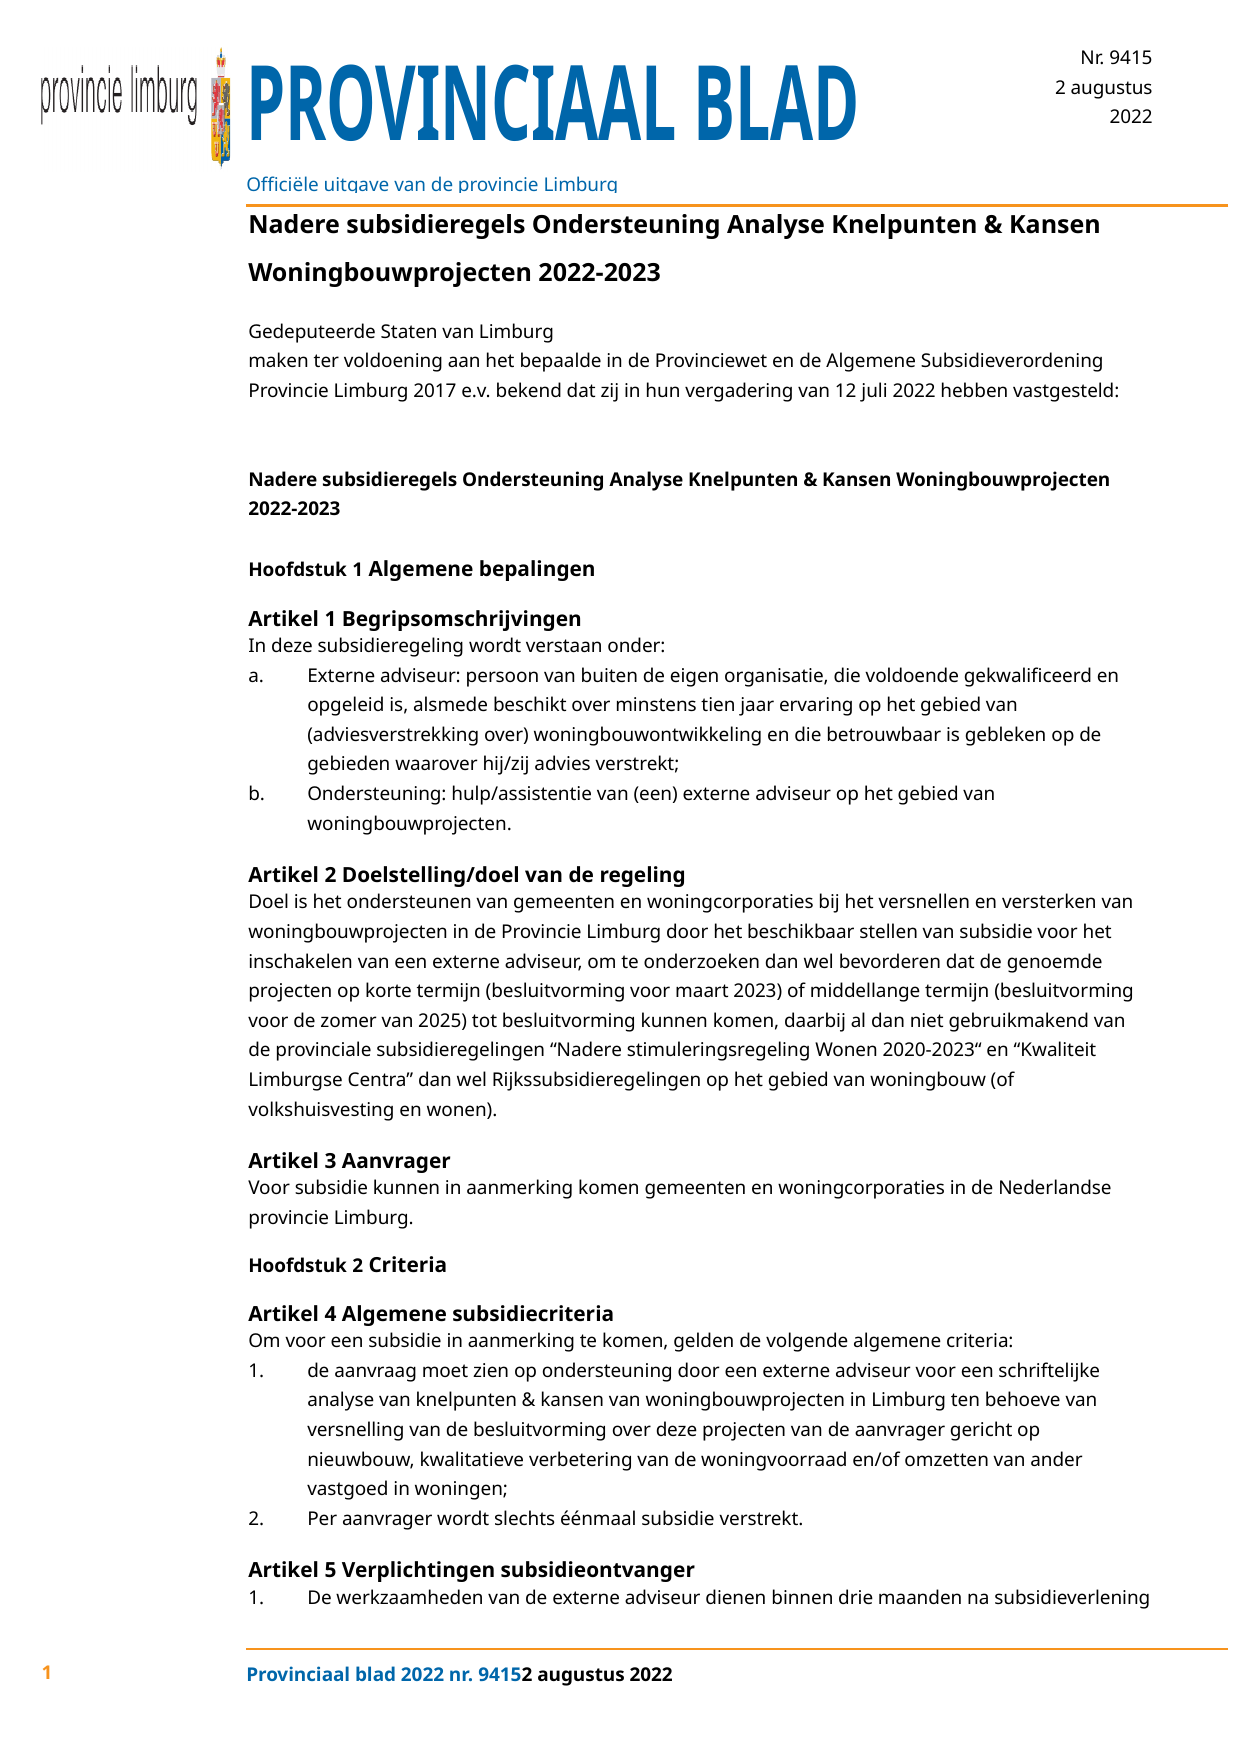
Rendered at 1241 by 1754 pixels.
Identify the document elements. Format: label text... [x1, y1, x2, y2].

list De werkzaamheden van de externe adviseur dienen binnen drie maanden na subsidieverlening [248, 1584, 1152, 1609]
text Om voor een subsidie in aanmerking te komen, gelden de volgende algemene criteria: [248, 1327, 1152, 1353]
picture [41, 47, 231, 172]
text maken ter voldoening aan het bepaalde in de Provinciewet en de Algemene Subsidieverordening Provincie Limburg 2017 e.v. bekend dat zij in hun vergadering van 12 juli 2022 hebben vastgesteld: [248, 347, 1152, 403]
text Doel is het ondersteunen van gemeenten en woningcorporaties bij het versnellen en versterken van woningbouwprojecten in de Provincie Limburg door het beschikbaar stellen van subsidie voor het inschakelen van een externe adviseur, om te onderzoeken dan wel bevorderen dat de genoemde projecten op korte termijn (besluitvorming voor maart 2023) of middellange termijn (besluitvorming voor de zomer van 2025) tot besluitvorming kunnen komen, daarbij al dan niet gebruikmakend van de provinciale subsidieregelingen “Nadere stimuleringsregeling Wonen 2020-2023“ en “Kwaliteit Limburgse Centra” dan wel Rijkssubsidieregelingen op het gebied van woningbouw (of volkshuisvesting en wonen). [248, 889, 1152, 1121]
text Artikel 3 Aanvrager [248, 1146, 1152, 1174]
list de aanvraag moet zien op ondersteuning door een externe adviseur voor een schriftelijke analyse van knelpunten & kansen van woningbouwprojecten in Limburg ten behoeve van versnelling van de besluitvorming over deze projecten van de aanvrager gericht op nieuwbouw, kwalitatieve verbetering van de woningvoorraad en/of omzetten van ander vastgoed in woningen; [248, 1357, 1152, 1501]
text Artikel 4 Algemene subsidiecriteria [248, 1299, 1152, 1327]
text Voor subsidie kunnen in aanmerking komen gemeenten en woningcorporaties in de Nederlandse provincie Limburg. [248, 1174, 1152, 1230]
text Artikel 1 Begripsomschrijvingen [248, 604, 1152, 632]
text Hoofdstuk 2 Criteria [248, 1250, 1152, 1278]
text Gedeputeerde Staten van Limburg [248, 318, 1152, 344]
list Per aanvrager wordt slechts éénmaal subsidie verstrekt. [248, 1505, 1152, 1531]
text Artikel 2 Doelstelling/doel van de regeling [248, 860, 1152, 889]
text Artikel 5 Verplichtingen subsidieontvanger [248, 1555, 1152, 1584]
text Nadere subsidieregels Ondersteuning Analyse Knelpunten & Kansen Woningbouwprojecten 2022-2023 [248, 466, 1152, 521]
list Externe adviseur: persoon van buiten de eigen organisatie, die voldoende gekwalificeerd en opgeleid is, alsmede beschikt over minstens tien jaar ervaring op het gebied van (adviesverstrekking over) woningbouwontwikkeling en die betrouwbaar is gebleken op de gebieden waarover hij/zij advies verstrekt; [248, 662, 1152, 776]
text In deze subsidieregeling wordt verstaan onder: [248, 632, 1152, 658]
text Hoofdstuk 1 Algemene bepalingen [248, 554, 1152, 583]
list Ondersteuning: hulp/assistentie van (een) externe adviseur op het gebied van woningbouwprojecten. [248, 780, 1152, 836]
text Nadere subsidieregels Ondersteuning Analyse Knelpunten & Kansen Woningbouwprojecten 2022-2023 [248, 207, 1152, 288]
